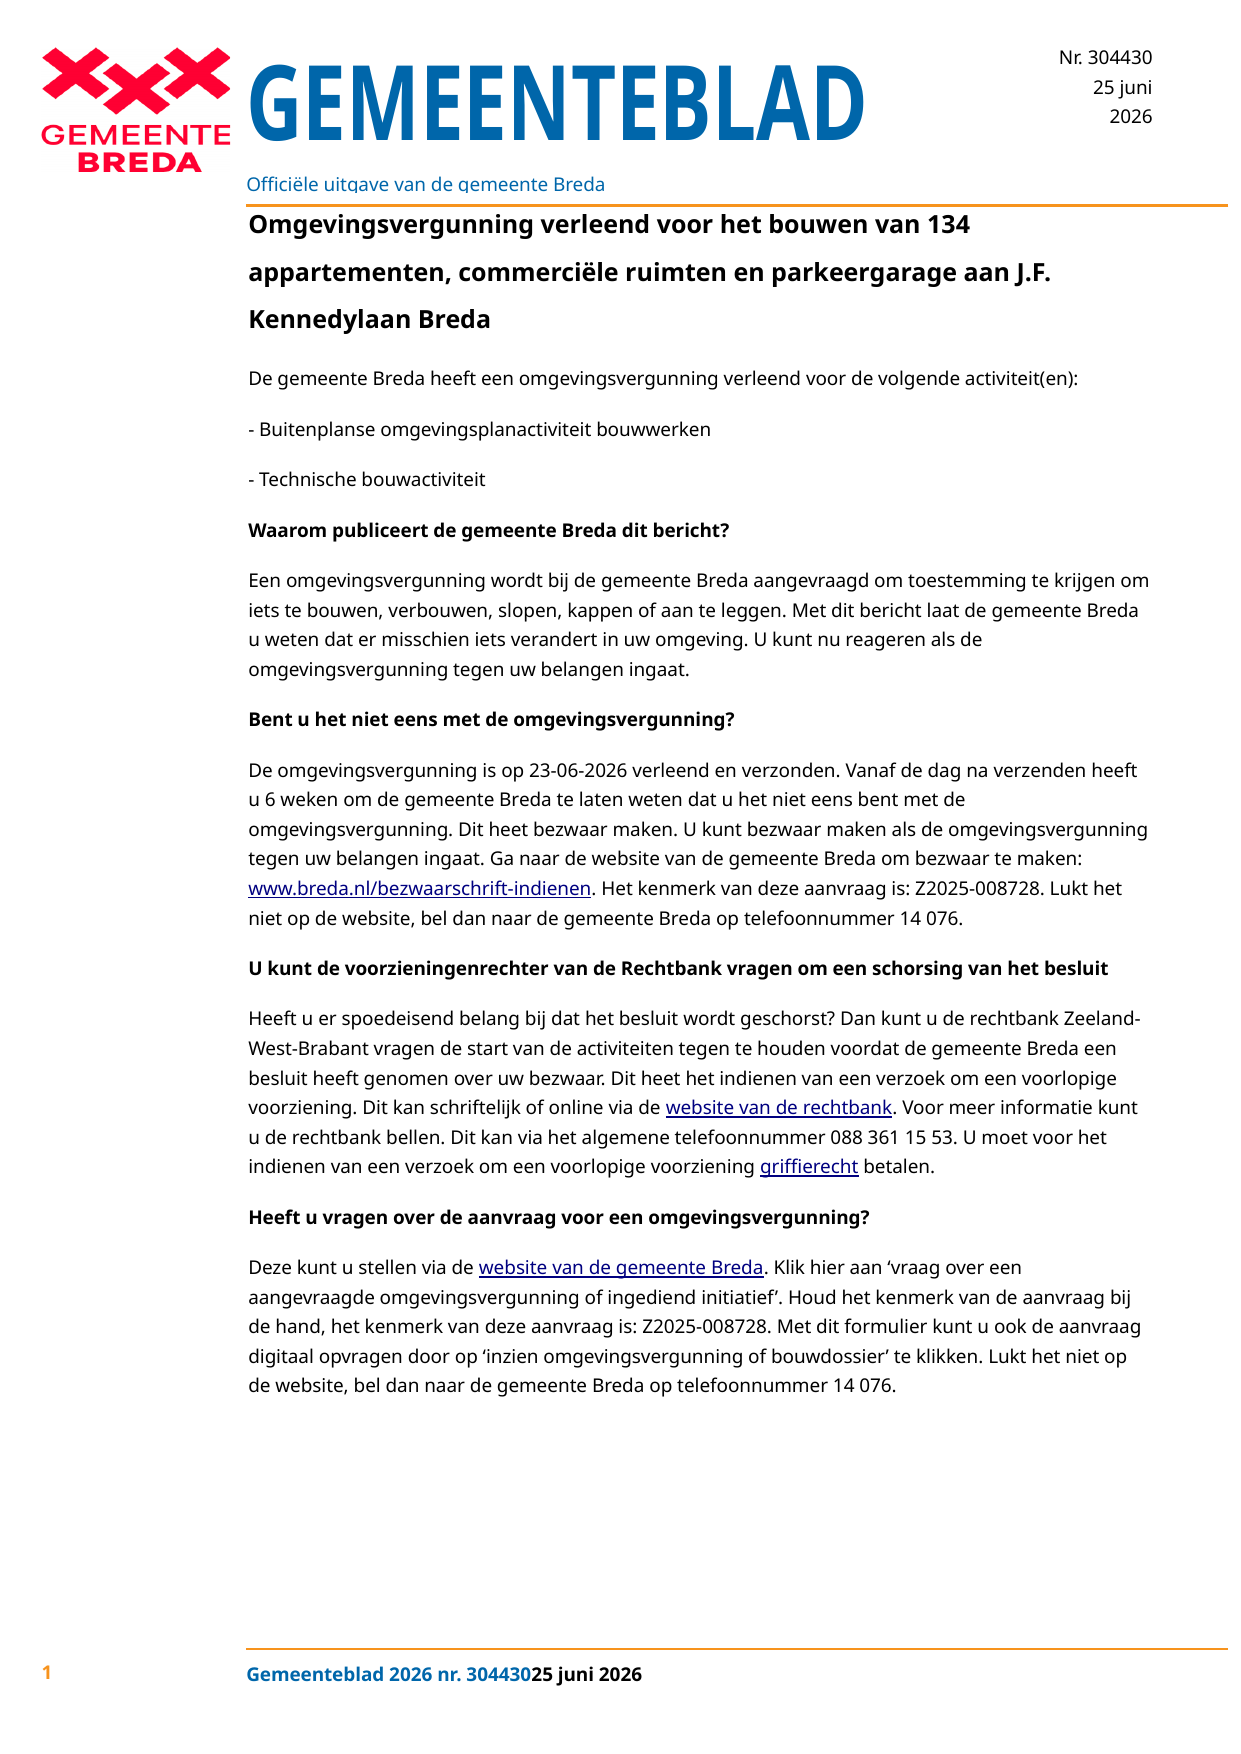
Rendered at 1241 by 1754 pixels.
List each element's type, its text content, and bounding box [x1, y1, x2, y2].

picture [41, 47, 231, 172]
text Heeft u vragen over de aanvraag voor een omgevingsvergunning? [248, 1204, 1152, 1229]
text Waarom publiceert de gemeente Breda dit bericht? [248, 517, 1152, 542]
text - Technische bouwactiviteit [248, 466, 1152, 492]
text Een omgevingsvergunning wordt bij de gemeente Breda aangevraagd om toestemming te krijgen om iets te bouwen, verbouwen, slopen, kappen of aan te leggen. Met dit bericht laat de gemeente Breda u weten dat er misschien iets verandert in uw omgeving. U kunt nu reageren als de omgevingsvergunning tegen uw belangen ingaat. [248, 567, 1152, 682]
text De omgevingsvergunning is op 23-06-2026 verleend en verzonden. Vanaf de dag na verzenden heeft u 6 weken om de gemeente Breda te laten weten dat u het niet eens bent met de omgevingsvergunning. Dit heet bezwaar maken. U kunt bezwaar maken als de omgevingsvergunning tegen uw belangen ingaat. Ga naar de website van de gemeente Breda om bezwaar te maken: www.breda.nl/bezwaarschrift-indienen. Het kenmerk van deze aanvraag is: Z2025-008728. Lukt het niet op de website, bel dan naar de gemeente Breda op telefoonnummer 14 076. [248, 757, 1152, 930]
text De gemeente Breda heeft een omgevingsvergunning verleend voor de volgende activiteit(en): [248, 366, 1152, 391]
text Deze kunt u stellen via de website van de gemeente Breda. Klik hier aan ‘vraag over een aangevraagde omgevingsvergunning of ingediend initiatief’. Houd het kenmerk van de aanvraag bij de hand, het kenmerk van deze aanvraag is: Z2025-008728. Met dit formulier kunt u ook de aanvraag digitaal opvragen door op ‘inzien omgevingsvergunning of bouwdossier’ te klikken. Lukt het niet op de website, bel dan naar de gemeente Breda op telefoonnummer 14 076. [248, 1254, 1152, 1398]
text Omgevingsvergunning verleend voor het bouwen van 134 appartementen, commerciële ruimten en parkeergarage aan J.F. Kennedylaan Breda [248, 207, 1152, 336]
text U kunt de voorzieningenrechter van de Rechtbank vragen om een schorsing van het besluit [248, 955, 1152, 981]
text Bent u het niet eens met de omgevingsvergunning? [248, 706, 1152, 732]
text - Buitenplanse omgevingsplanactiviteit bouwwerken [248, 416, 1152, 442]
text Heeft u er spoedeisend belang bij dat het besluit wordt geschorst? Dan kunt u de rechtbank Zeeland-West-Brabant vragen de start van de activiteiten tegen te houden voordat de gemeente Breda een besluit heeft genomen over uw bezwaar. Dit heet het indienen van een verzoek om een voorlopige voorziening. Dit kan schriftelijk of online via de website van de rechtbank. Voor meer informatie kunt u de rechtbank bellen. Dit kan via het algemene telefoonnummer 088 361 15 53. U moet voor het indienen van een verzoek om een voorlopige voorziening griffierecht betalen. [248, 1006, 1152, 1179]
